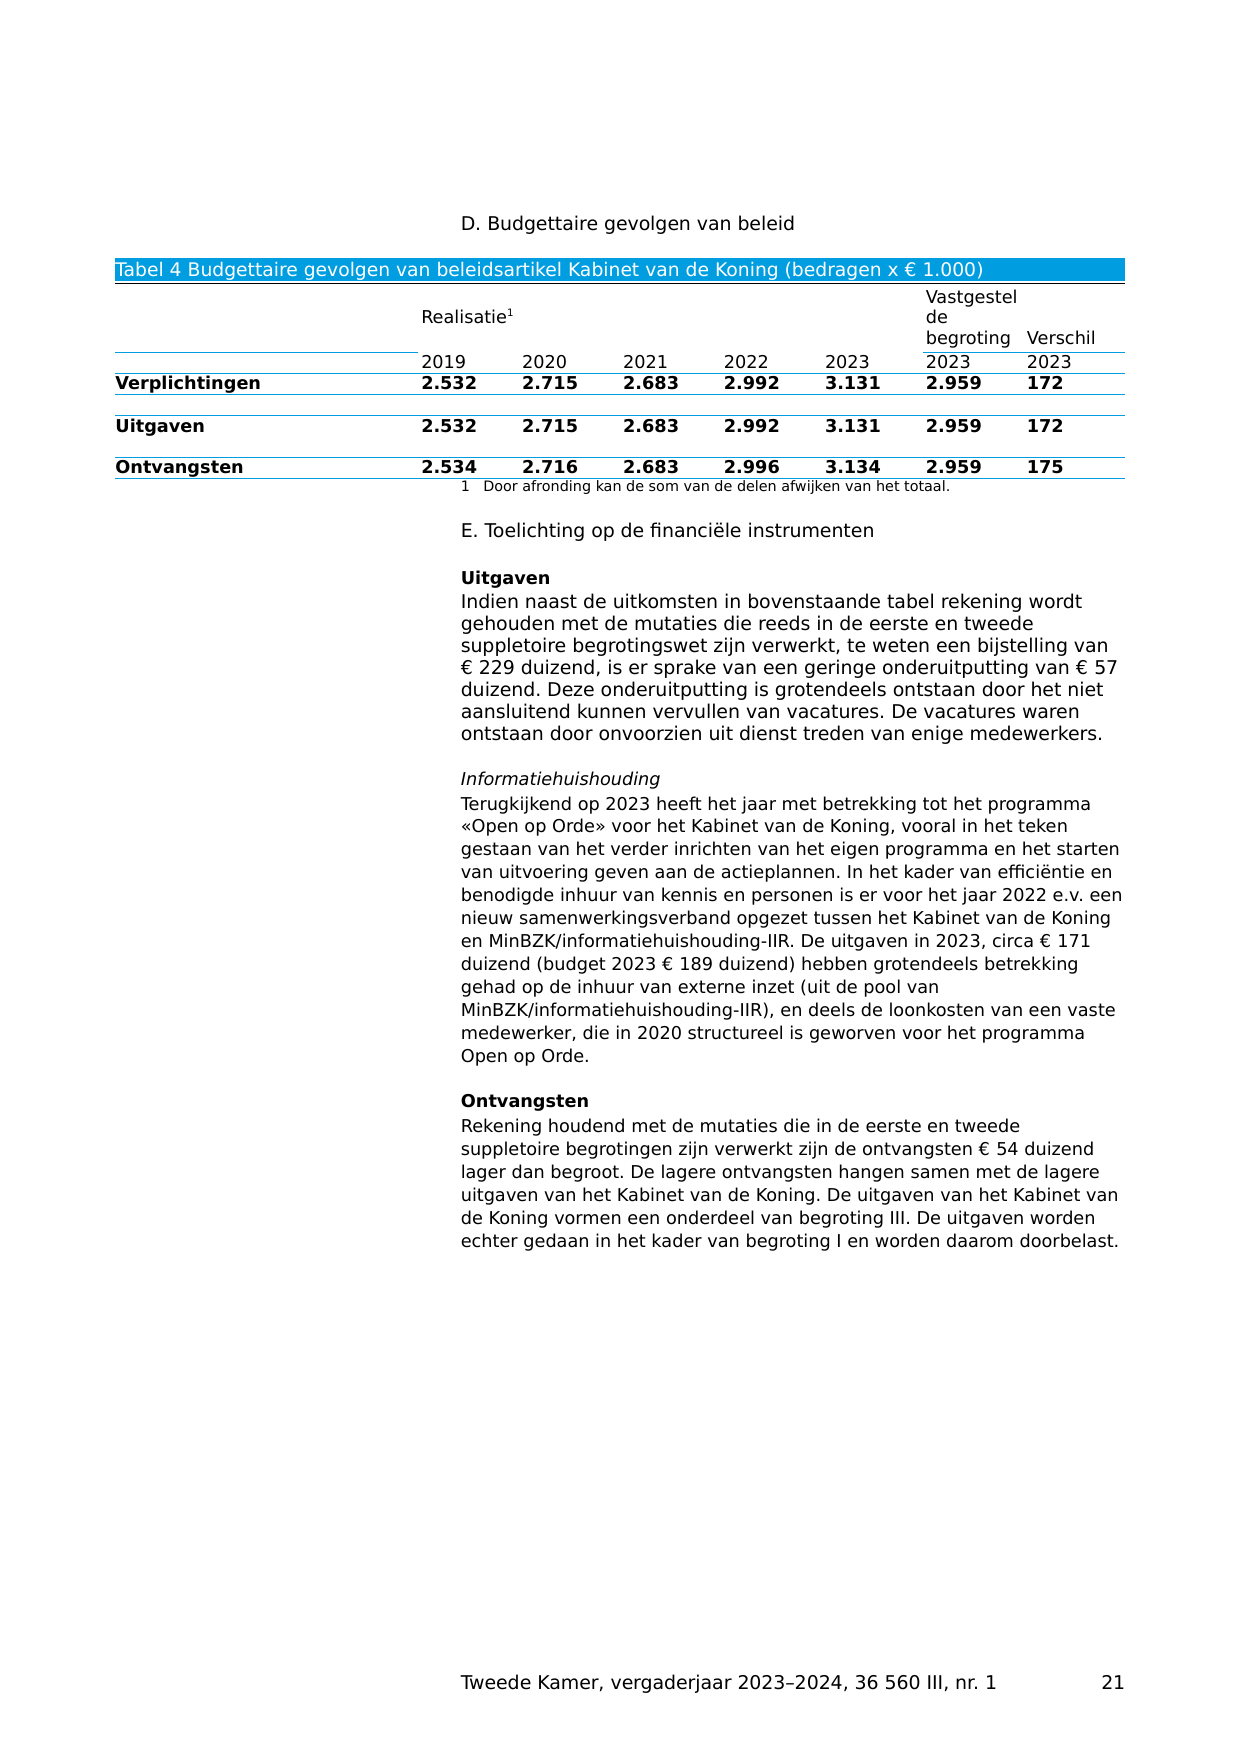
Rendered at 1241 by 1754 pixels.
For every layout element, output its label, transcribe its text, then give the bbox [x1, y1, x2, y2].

table_cell 2.683 [620, 374, 721, 394]
table_cell 172 [1024, 416, 1125, 436]
table_cell [620, 436, 721, 457]
table_cell 2.534 [418, 458, 519, 478]
table_cell [115, 395, 418, 415]
table_cell [620, 395, 721, 415]
text Informatiehuishouding [461, 767, 1125, 789]
text Ontvangsten [461, 1089, 1125, 1112]
list Door afronding kan de som van de delen afwijken van het totaal. [461, 479, 1125, 495]
table_cell [721, 395, 822, 415]
table_cell 2023 [822, 352, 923, 373]
table_cell 2.959 [923, 416, 1024, 436]
table_cell 2.532 [418, 374, 519, 394]
title D. Budgettaire gevolgen van beleid [461, 213, 1125, 235]
table_cell [519, 395, 620, 415]
table_cell 2.716 [519, 458, 620, 478]
table_cell 2023 [1024, 353, 1125, 373]
table_cell 2.715 [519, 416, 620, 436]
table_cell 2023 [923, 353, 1024, 373]
table_cell [1024, 395, 1125, 415]
table_cell [822, 395, 923, 415]
table_cell 2.992 [721, 374, 822, 394]
table_cell 3.134 [822, 458, 923, 478]
table_cell Verplichtingen [115, 374, 418, 394]
table_cell Realisatie1 [418, 284, 923, 352]
table_cell [519, 436, 620, 457]
table_cell [115, 436, 418, 457]
table_cell [115, 353, 418, 373]
table_cell [923, 395, 1024, 415]
table_cell 2019 [418, 352, 519, 373]
table_cell [418, 436, 519, 457]
table_cell Uitgaven [115, 416, 418, 436]
text Indien naast de uitkomsten in bovenstaande tabel rekening wordt gehouden met de mutaties die reeds in de eerste en tweede suppletoire begrotingswet zijn verwerkt, te weten een bijstelling van € 229 duizend, is er sprake van een geringe onderuitputting van € 57 duizend. Deze onderuitputting is grotendeels ontstaan door het niet aansluitend kunnen vervullen van vacatures. De vacatures waren ontstaan door onvoorzien uit dienst treden van enige medewerkers. [461, 591, 1125, 767]
table_cell 3.131 [822, 374, 923, 394]
text Uitgaven [461, 566, 1125, 589]
table_cell Ontvangsten [115, 458, 418, 478]
table_cell 175 [1024, 458, 1125, 478]
table_cell 2.715 [519, 374, 620, 394]
table_cell 2.959 [923, 458, 1024, 478]
table_cell 2.992 [721, 416, 822, 436]
table_cell 2022 [721, 352, 822, 373]
table_cell 2.683 [620, 416, 721, 436]
table_cell 2.532 [418, 416, 519, 436]
table_cell [721, 436, 822, 457]
table_cell [1024, 436, 1125, 457]
table_cell 2.996 [721, 458, 822, 478]
text Rekening houdend met de mutaties die in de eerste en tweede suppletoire begrotingen zijn verwerkt zijn de ontvangsten € 54 duizend lager dan begroot. De lagere ontvangsten hangen samen met de lagere uitgaven van het Kabinet van de Koning. De uitgaven van het Kabinet van de Koning vormen een onderdeel van begroting III. De uitgaven worden echter gedaan in het kader van begroting I en worden daarom doorbelast. [461, 1114, 1125, 1252]
table_cell [923, 436, 1024, 457]
table_cell 2.959 [923, 374, 1024, 394]
table_cell [822, 436, 923, 457]
table_cell 3.131 [822, 416, 923, 436]
table_cell 2020 [519, 352, 620, 373]
table_cell 172 [1024, 374, 1125, 394]
table_cell 2021 [620, 352, 721, 373]
table_cell Verschil [1024, 284, 1125, 352]
table_cell Vastgestelde begroting [923, 284, 1024, 352]
text Terugkijkend op 2023 heeft het jaar met betrekking tot het programma «Open op Orde» voor het Kabinet van de Koning, vooral in het teken gestaan van het verder inrichten van het eigen programma en het starten van uitvoering geven aan de actieplannen. In het kader van efficiëntie en benodigde inhuur van kennis en personen is er voor het jaar 2022 e.v. een nieuw samenwerkingsverband opgezet tussen het Kabinet van de Koning en MinBZK/informatiehuishouding-IIR. De uitgaven in 2023, circa € 171 duizend (budget 2023 € 189 duizend) hebben grotendeels betrekking gehad op de inhuur van externe inzet (uit de pool van MinBZK/informatiehuishouding-IIR), en deels de loonkosten van een vaste medewerker, die in 2020 structureel is geworven voor het programma Open op Orde. [461, 792, 1125, 1067]
table_cell 2.683 [620, 458, 721, 478]
table_cell [418, 395, 519, 415]
title E. Toelichting op de financiële instrumenten [461, 520, 1125, 542]
table_cell [115, 284, 418, 352]
